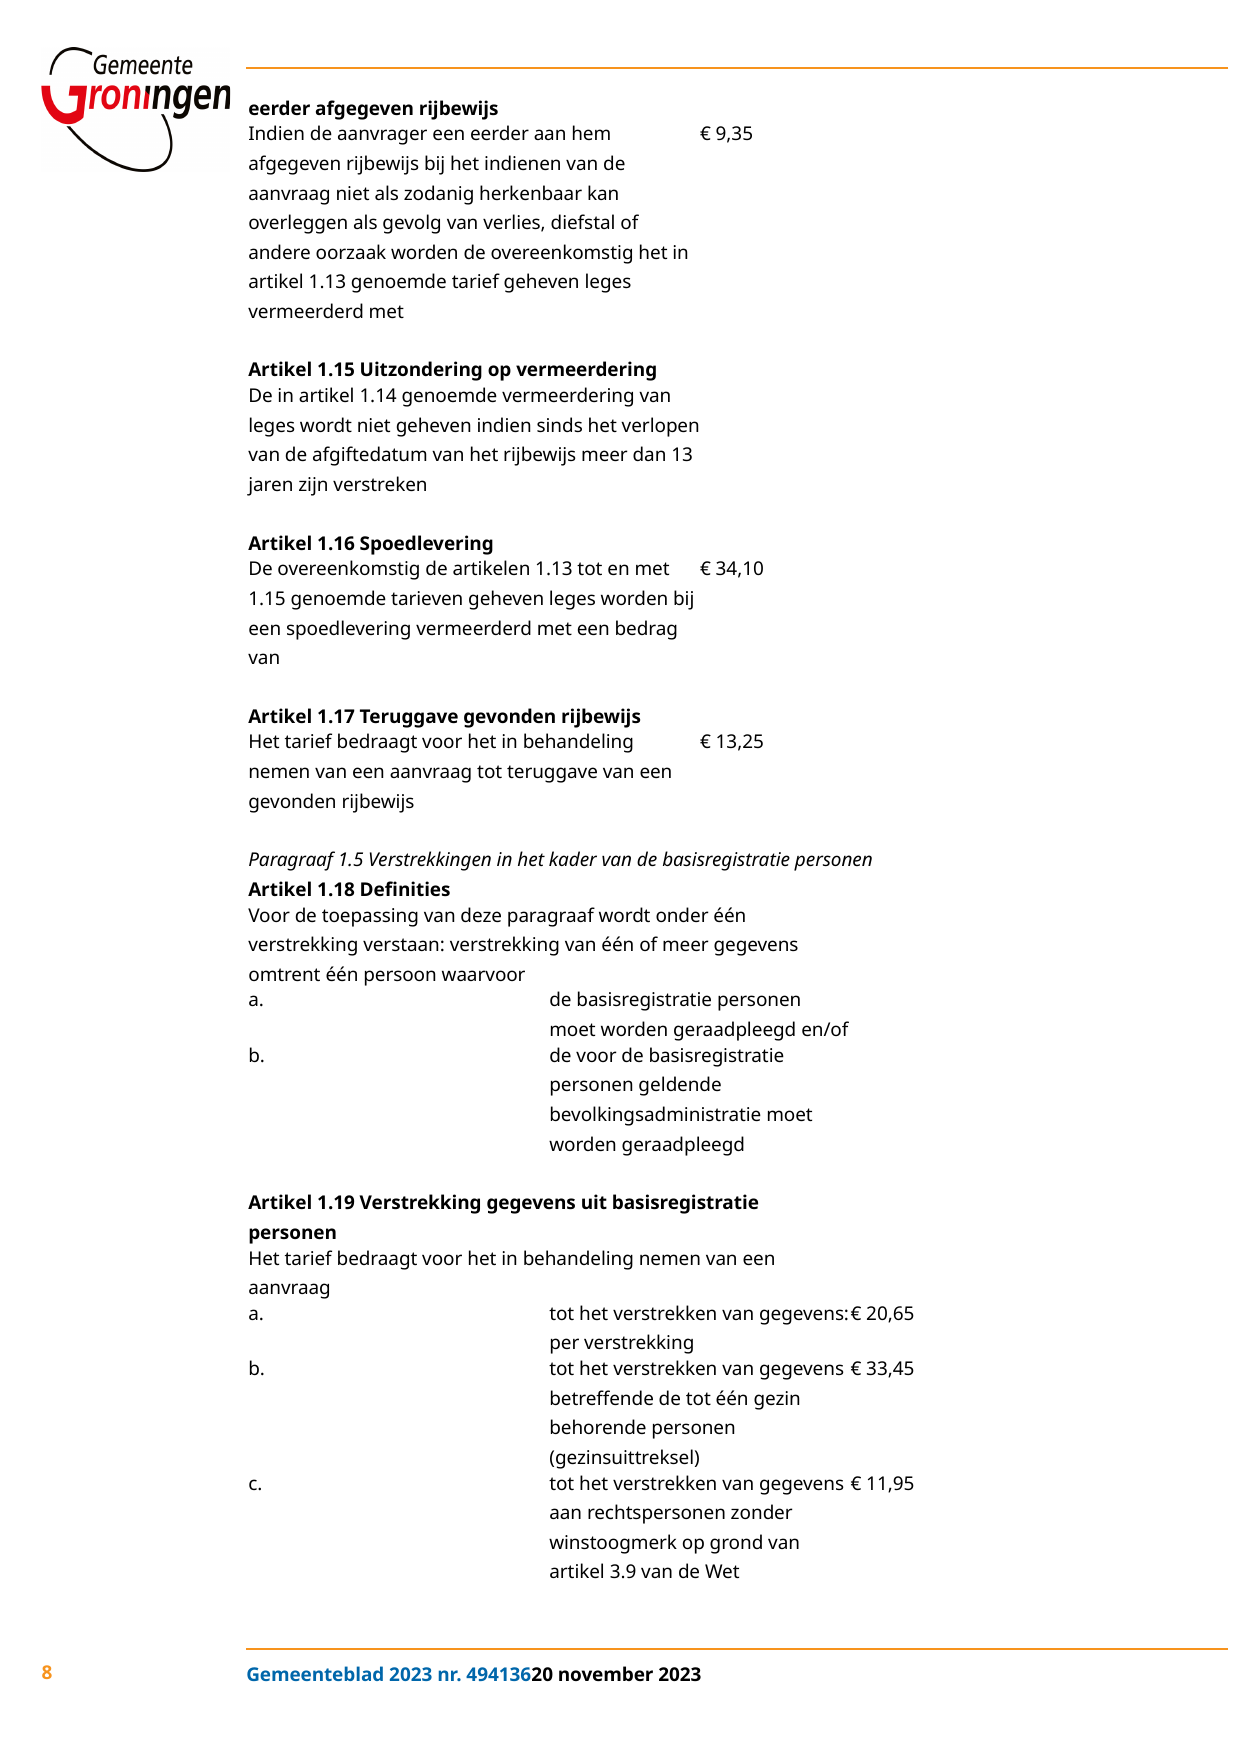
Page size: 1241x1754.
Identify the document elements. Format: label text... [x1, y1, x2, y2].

table_header Artikel 1.15 Uitzondering op vermeerdering [248, 357, 700, 382]
table_cell € 34,10 [700, 556, 1152, 670]
table_header Artikel 1.19 Verstrekking gegevens uit basisregistratie personen [248, 1189, 850, 1245]
table_header Artikel 1.16 Spoedlevering [248, 530, 700, 556]
table_cell c. [248, 1470, 549, 1584]
table_cell b. [248, 1355, 549, 1470]
table_cell [850, 1042, 1152, 1156]
table_header eerder afgegeven rijbewijs [248, 95, 700, 121]
table_cell [850, 987, 1152, 1042]
table_cell De overeenkomstig de artikelen 1.13 tot en met 1.15 genoemde tarieven geheven leges worden bij een spoedlevering vermeerderd met een bedrag van [248, 556, 700, 670]
table_cell € 33,45 [850, 1355, 1152, 1470]
table_cell de basisregistratie personen moet worden geraadpleegd en/of [549, 987, 850, 1042]
table_cell b. [248, 1042, 549, 1156]
picture [41, 47, 231, 172]
table_cell tot het verstrekken van gegevens betreffende de tot één gezin behorende personen (gezinsuittreksel) [549, 1355, 850, 1470]
table_cell € 13,25 [700, 729, 1152, 813]
table_cell [850, 902, 1152, 987]
table_cell tot het verstrekken van gegevens aan rechtspersonen zonder winstoogmerk op grond van artikel 3.9 van de Wet [549, 1470, 850, 1584]
table_header Artikel 1.17 Teruggave gevonden rijbewijs [248, 703, 700, 729]
table_header [700, 703, 1152, 729]
table_cell € 9,35 [700, 121, 1152, 324]
table_header [700, 357, 1152, 382]
table_cell a. [248, 987, 549, 1042]
table_cell tot het verstrekken van gegevens: per verstrekking [549, 1300, 850, 1355]
table_header [700, 95, 1152, 121]
table_cell De in artikel 1.14 genoemde vermeerdering van leges wordt niet geheven indien sinds het verlopen van de afgiftedatum van het rijbewijs meer dan 13 jaren zijn verstreken [248, 383, 700, 497]
table_cell Indien de aanvrager een eerder aan hem afgegeven rijbewijs bij het indienen van de aanvraag niet als zodanig herkenbaar kan overleggen als gevolg van verlies, diefstal of andere oorzaak worden de overeenkomstig het in artikel 1.13 genoemde tarief geheven leges vermeerderd met [248, 121, 700, 324]
table_header [700, 530, 1152, 556]
table_cell Het tarief bedraagt voor het in behandeling nemen van een aanvraag tot teruggave van een gevonden rijbewijs [248, 729, 700, 813]
table_header [850, 876, 1152, 902]
table_header [850, 1189, 1152, 1245]
table_cell € 20,65 [850, 1300, 1152, 1355]
table_cell a. [248, 1300, 549, 1355]
table_cell Voor de toepassing van deze paragraaf wordt onder één verstrekking verstaan: verstrekking van één of meer gegevens omtrent één persoon waarvoor [248, 902, 850, 987]
table_cell [700, 383, 1152, 497]
text Paragraaf 1.5 Verstrekkingen in het kader van de basisregistratie personen [248, 846, 1152, 872]
table_cell [850, 1245, 1152, 1300]
table_cell Het tarief bedraagt voor het in behandeling nemen van een aanvraag [248, 1245, 850, 1300]
table_header Artikel 1.18 Definities [248, 876, 850, 902]
table_cell € 11,95 [850, 1470, 1152, 1584]
table_cell de voor de basisregistratie personen geldende bevolkingsadministratie moet worden geraadpleegd [549, 1042, 850, 1156]
